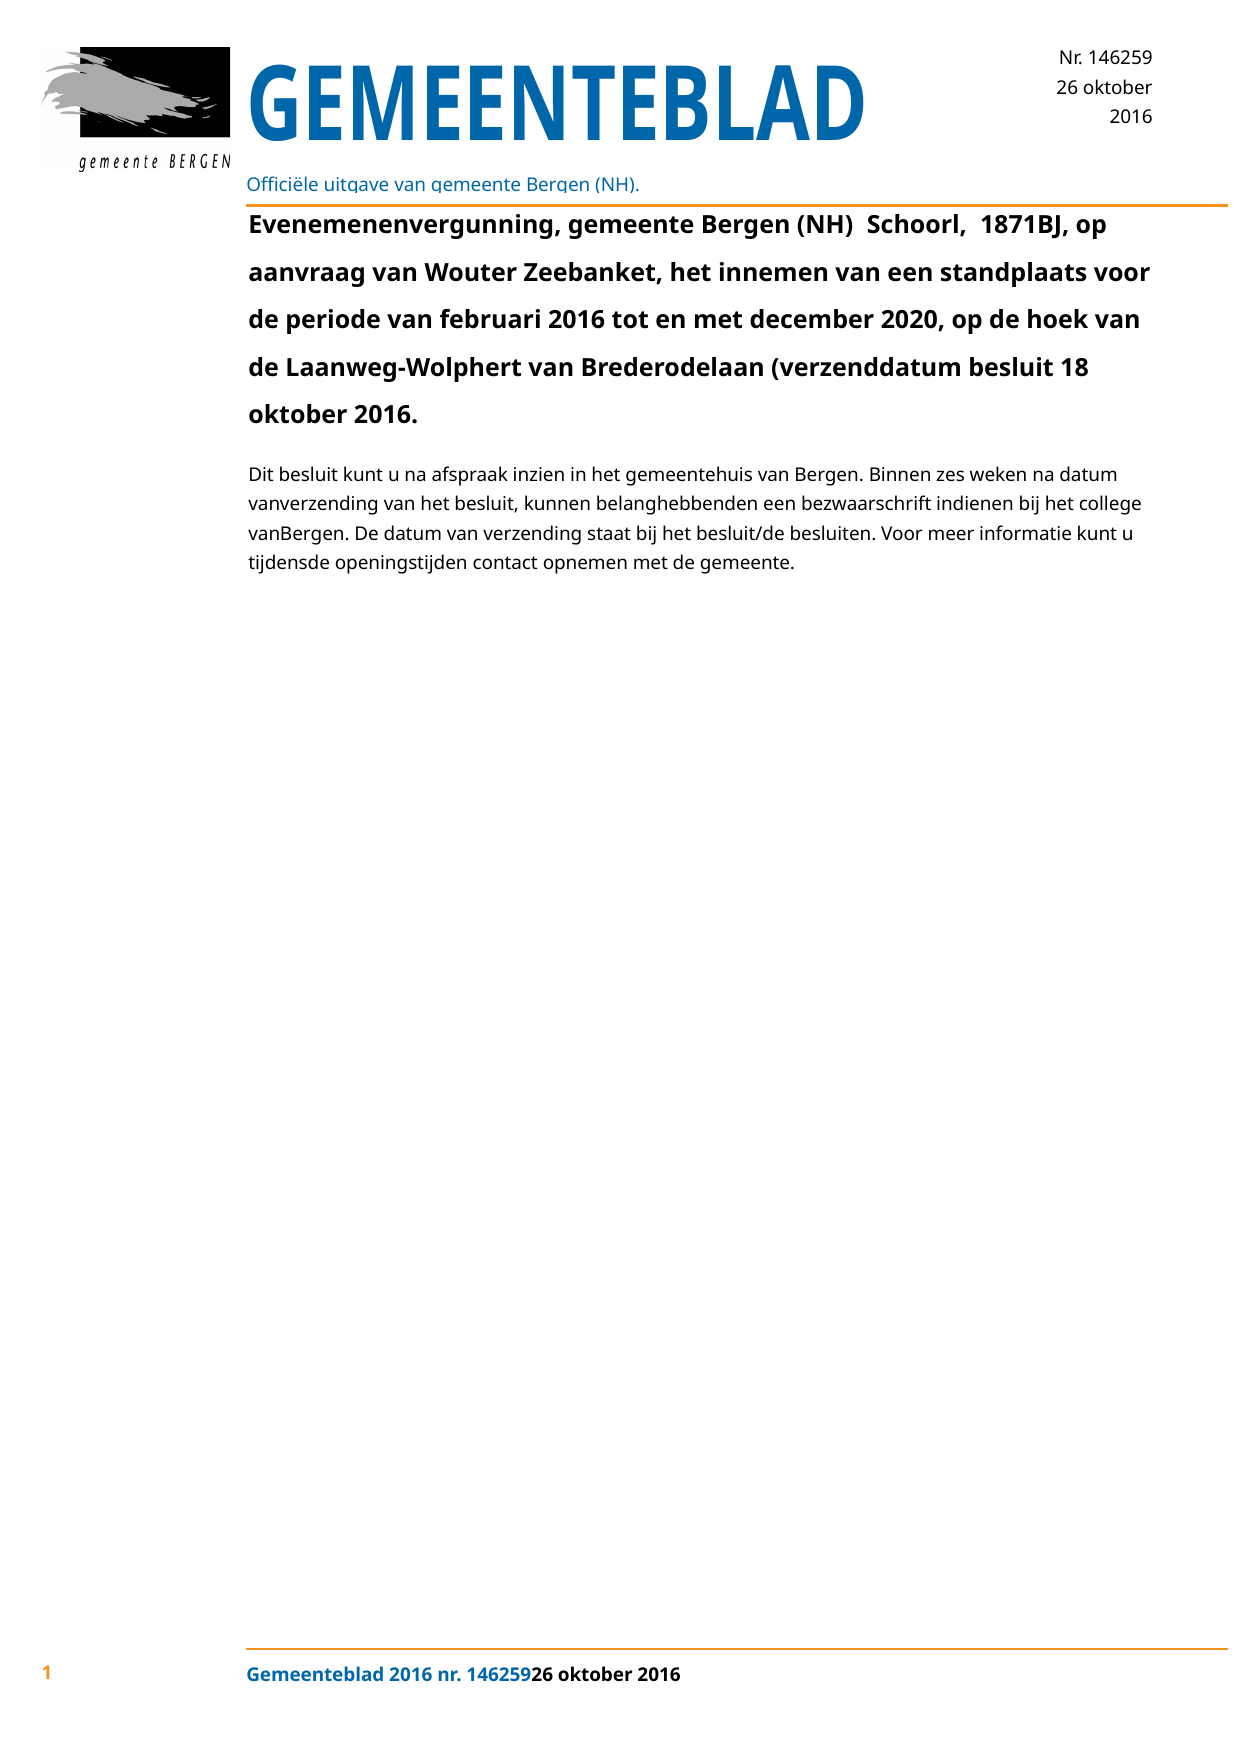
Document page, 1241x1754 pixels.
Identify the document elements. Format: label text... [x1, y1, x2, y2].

picture [41, 47, 231, 172]
text Evenemenenvergunning, gemeente Bergen (NH) Schoorl, 1871BJ, op aanvraag van Wouter Zeebanket, het innemen van een standplaats voor de periode van februari 2016 tot en met december 2020, op de hoek van de Laanweg-Wolphert van Brederodelaan (verzenddatum besluit 18 oktober 2016. [248, 207, 1152, 431]
text Dit besluit kunt u na afspraak inzien in het gemeentehuis van Bergen. Binnen zes weken na datum vanverzending van het besluit, kunnen belanghebbenden een bezwaarschrift indienen bij het college vanBergen. De datum van verzending staat bij het besluit/de besluiten. Voor meer informatie kunt u tijdensde openingstijden contact opnemen met de gemeente. [248, 461, 1152, 575]
